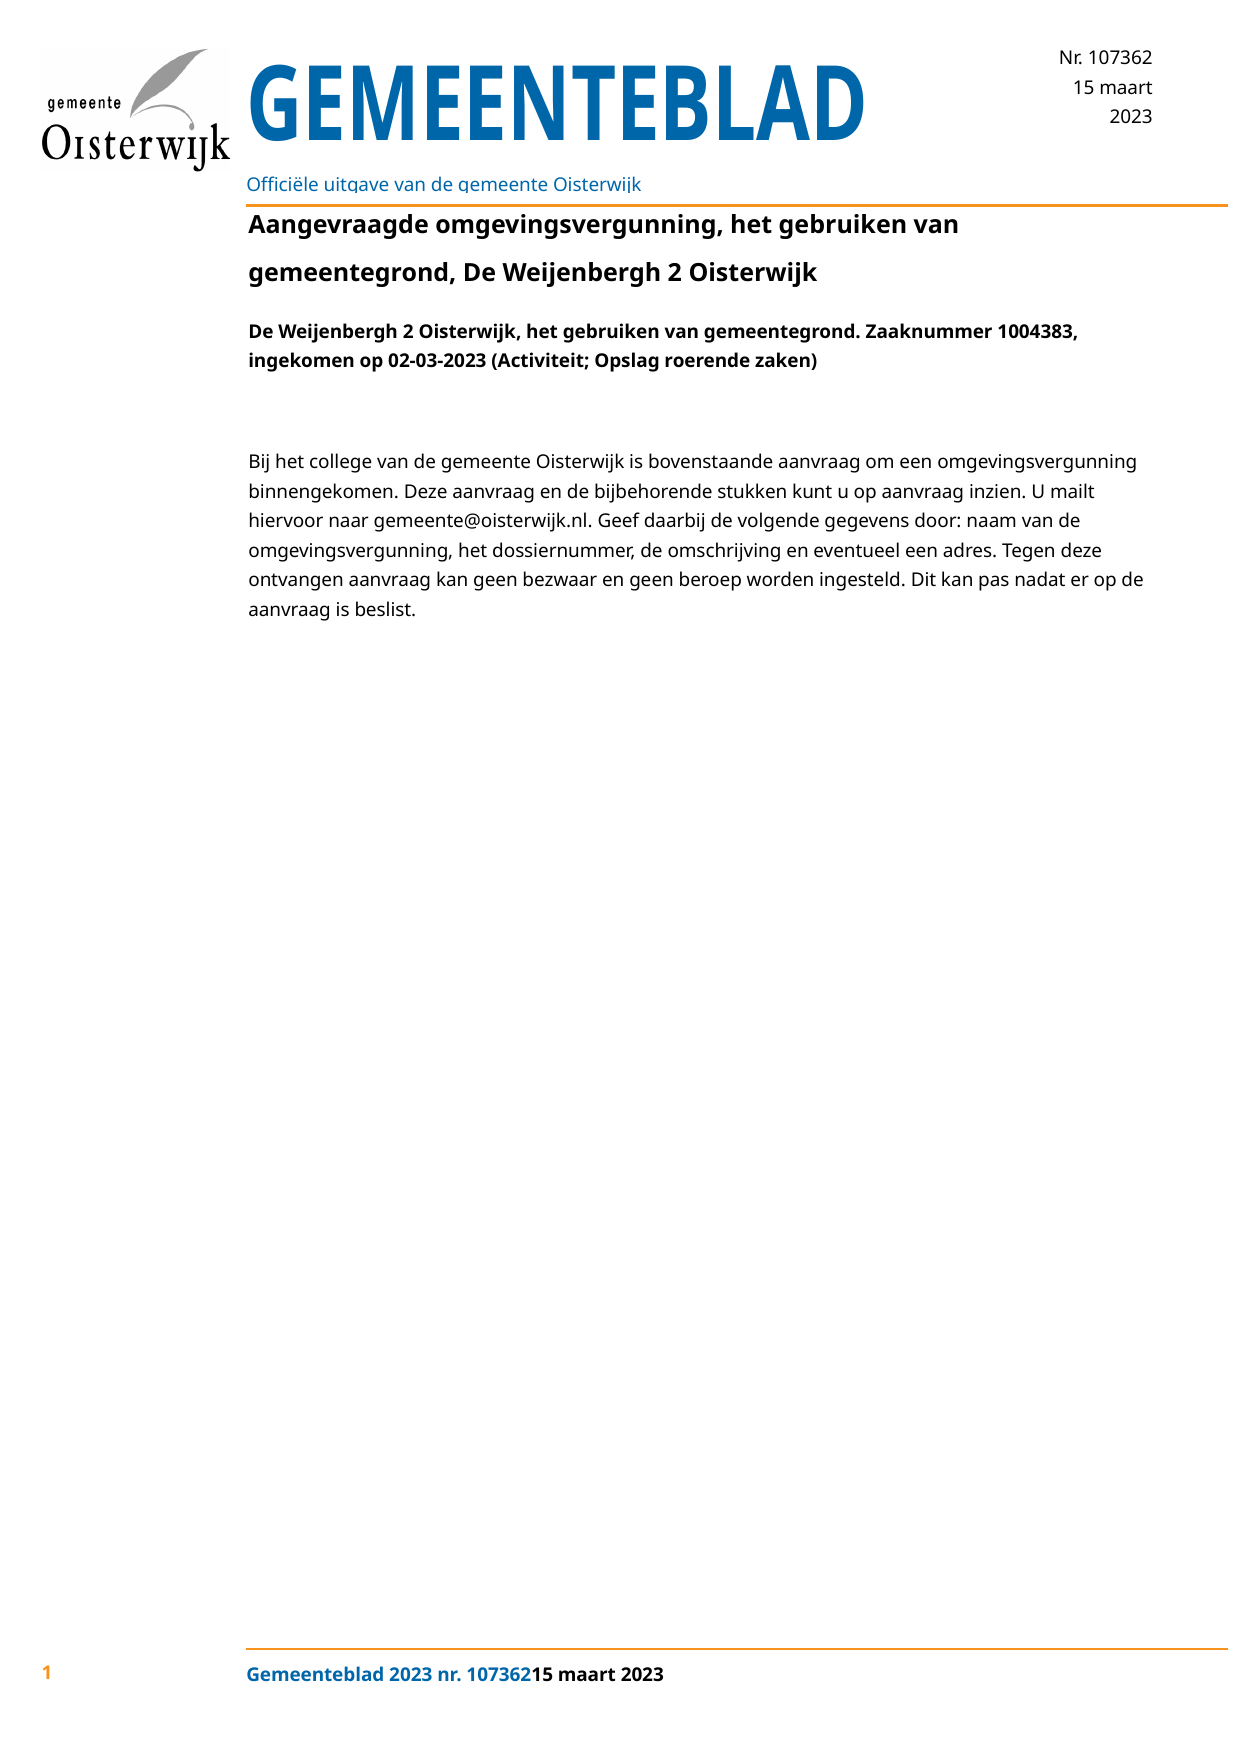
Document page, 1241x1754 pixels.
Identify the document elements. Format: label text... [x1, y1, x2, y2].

text Bij het college van de gemeente Oisterwijk is bovenstaande aanvraag om een omgevingsvergunning binnengekomen. Deze aanvraag en de bijbehorende stukken kunt u op aanvraag inzien. U mailt hiervoor naar gemeente@oisterwijk.nl. Geef daarbij de volgende gegevens door: naam van de omgevingsvergunning, het dossiernummer, de omschrijving en eventueel een adres. Tegen deze ontvangen aanvraag kan geen bezwaar en geen beroep worden ingesteld. Dit kan pas nadat er op de aanvraag is beslist. [248, 448, 1152, 622]
text Aangevraagde omgevingsvergunning, het gebruiken van gemeentegrond, De Weijenbergh 2 Oisterwijk [248, 207, 1152, 288]
text De Weijenbergh 2 Oisterwijk, het gebruiken van gemeentegrond. Zaaknummer 1004383, ingekomen op 02-03-2023 (Activiteit; Opslag roerende zaken) [248, 318, 1152, 373]
picture [41, 47, 231, 172]
